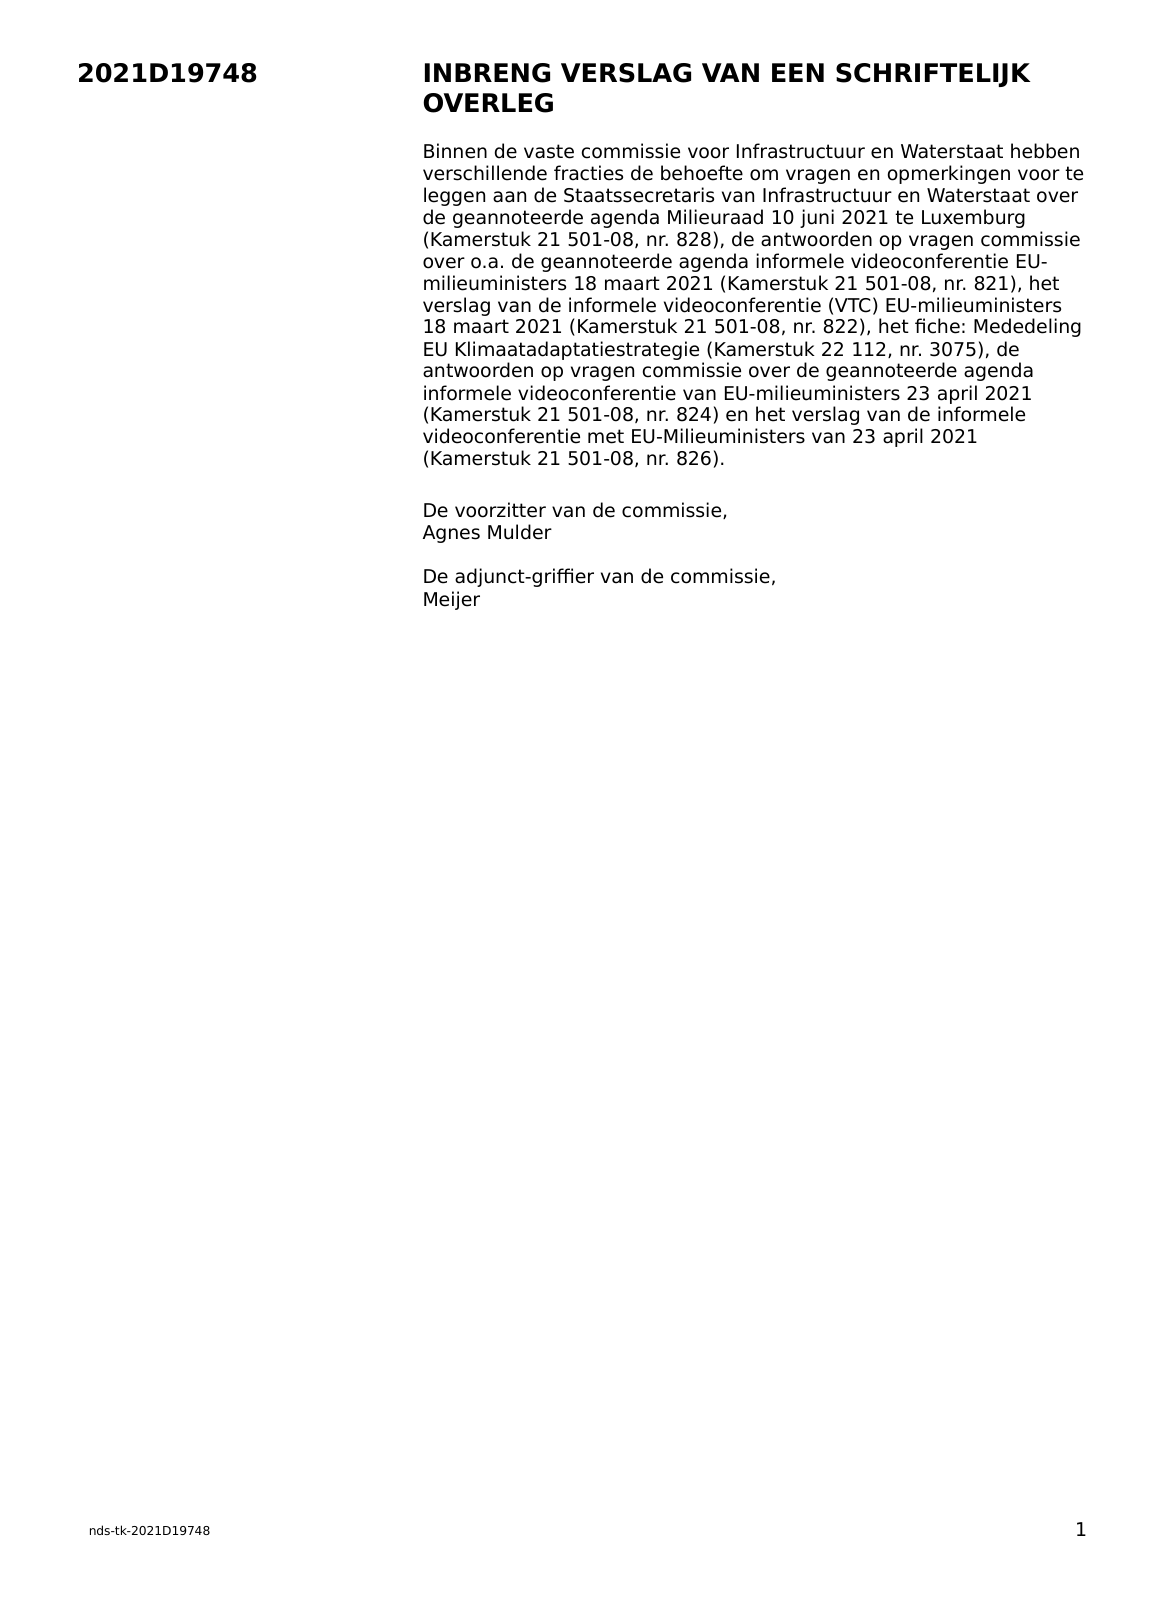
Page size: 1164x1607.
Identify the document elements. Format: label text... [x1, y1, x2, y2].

text De voorzitter van de commissie, Agnes Mulder [422, 500, 1087, 544]
text nds-tk-2021D19748 [88, 1524, 323, 1538]
text Binnen de vaste commissie voor Infrastructuur en Waterstaat hebben verschillende fracties de behoefte om vragen en opmerkingen voor te leggen aan de Staatssecretaris van Infrastructuur en Waterstaat over de geannoteerde agenda Milieuraad 10 juni 2021 te Luxemburg (Kamerstuk 21 501-08, nr. 828), de antwoorden op vragen commissie over o.a. de geannoteerde agenda informele videoconferentie EU-milieuministers 18 maart 2021 (Kamerstuk 21 501-08, nr. 821), het verslag van de informele videoconferentie (VTC) EU-milieuministers 18 maart 2021 (Kamerstuk 21 501-08, nr. 822), het fiche: Mededeling EU Klimaatadaptatiestrategie (Kamerstuk 22 112, nr. 3075), de antwoorden op vragen commissie over de geannoteerde agenda informele videoconferentie van EU-milieuministers 23 april 2021 (Kamerstuk 21 501-08, nr. 824) en het verslag van de informele videoconferentie met EU-Milieuministers van 23 april 2021 (Kamerstuk 21 501-08, nr. 826). [422, 141, 1087, 470]
text De adjunct-griffier van de commissie, Meijer [422, 566, 1087, 610]
text 2021D19748 INBRENG VERSLAG VAN EEN SCHRIFTELIJK OVERLEG [77, 59, 1087, 118]
